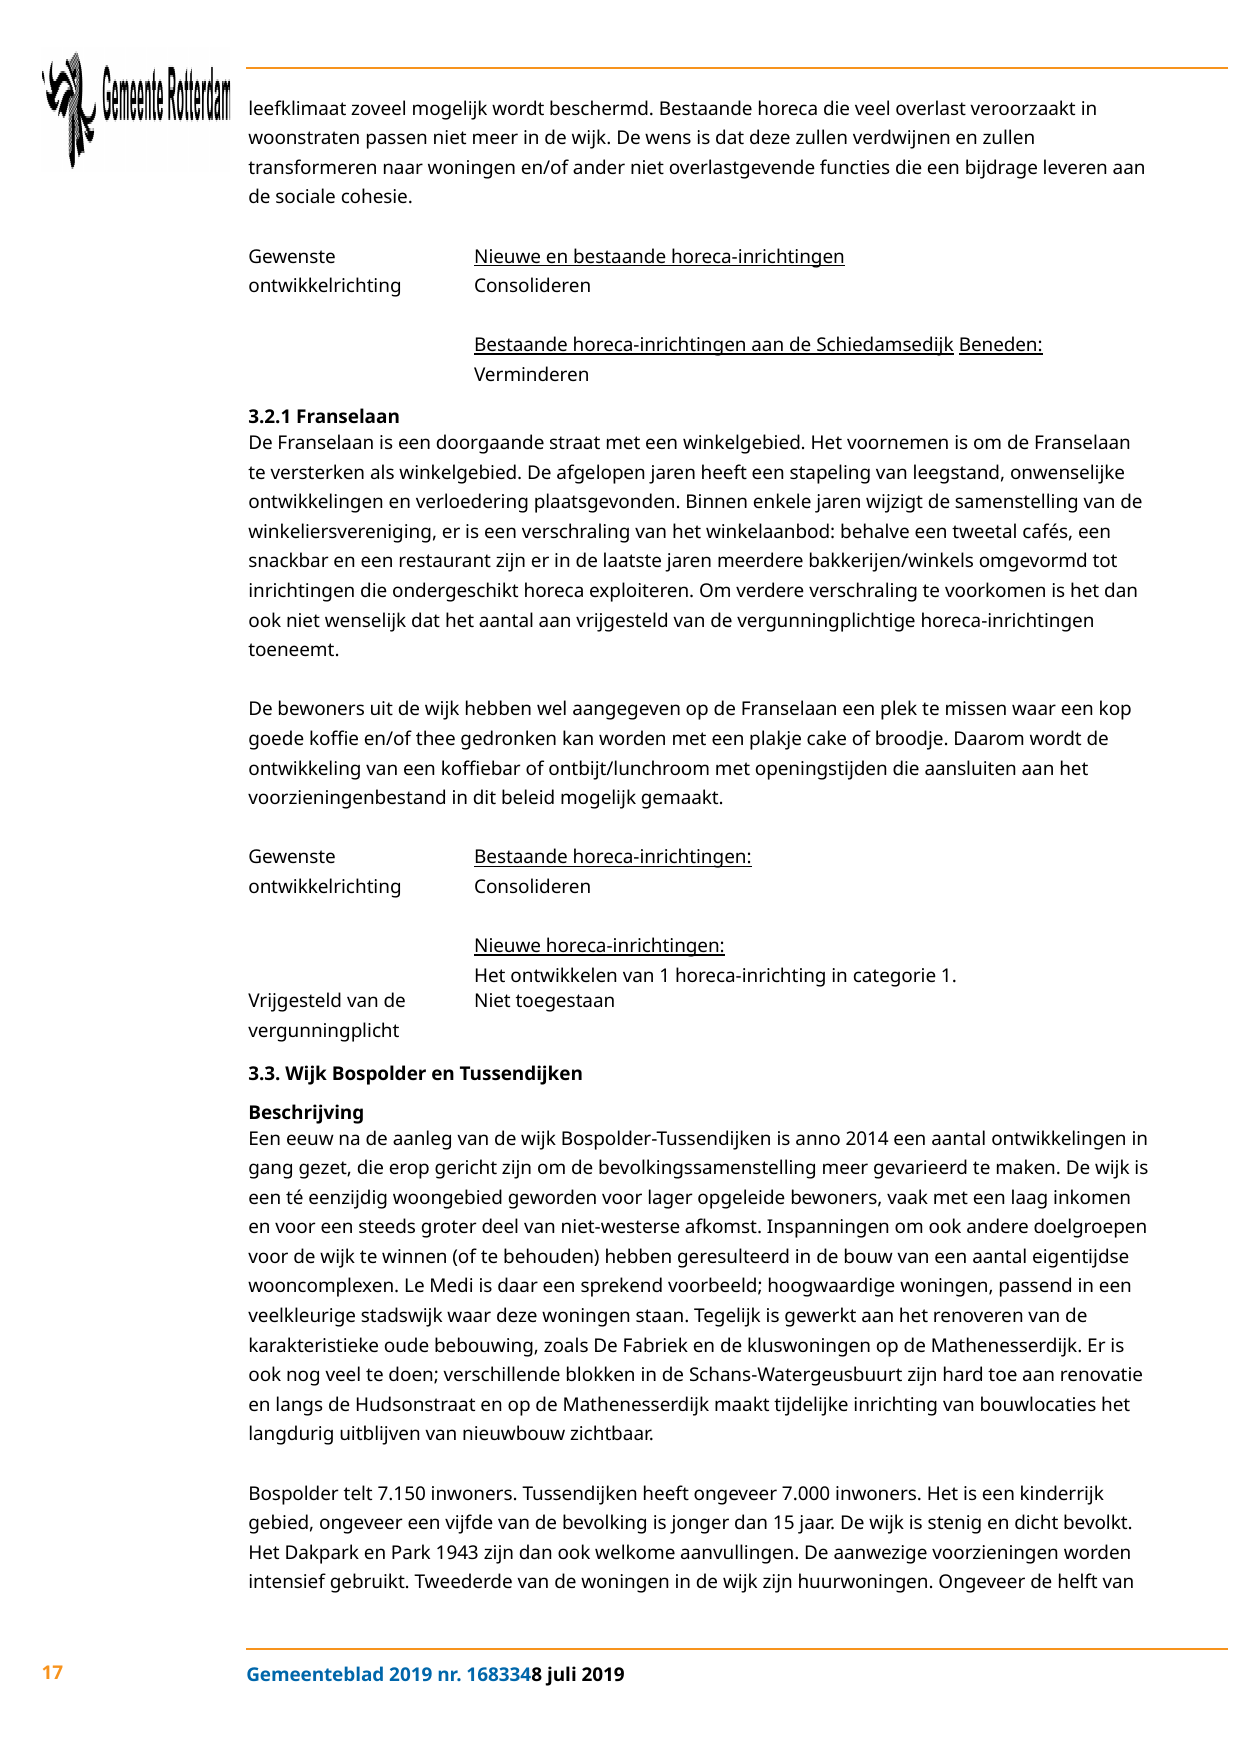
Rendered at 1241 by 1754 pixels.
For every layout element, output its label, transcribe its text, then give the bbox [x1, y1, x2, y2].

text leefklimaat zoveel mogelijk wordt beschermd. Bestaande horeca die veel overlast veroorzaakt in woonstraten passen niet meer in de wijk. De wens is dat deze zullen verdwijnen en zullen transformeren naar woningen en/of ander niet overlastgevende functies die een bijdrage leveren aan de sociale cohesie. [248, 95, 1152, 209]
table_header Bestaande horeca-inrichtingen: Consolideren Nieuwe horeca-inrichtingen: Het ontwikkelen van 1 horeca-inrichting in categorie 1. [474, 844, 1152, 988]
text Bospolder telt 7.150 inwoners. Tussendijken heeft ongeveer 7.000 inwoners. Het is een kinderrijk gebied, ongeveer een vijfde van de bevolking is jonger dan 15 jaar. De wijk is stenig en dicht bevolkt. Het Dakpark en Park 1943 zijn dan ook welkome aanvullingen. De aanwezige voorzieningen worden intensief gebruikt. Tweederde van de woningen in de wijk zijn huurwoningen. Ongeveer de helft van [248, 1480, 1152, 1594]
table_header Nieuwe en bestaande horeca-inrichtingen Consolideren Bestaande horeca-inrichtingen aan de Schiedamsedijk Beneden: Verminderen [474, 243, 1152, 387]
table_header Gewenste ontwikkelrichting [248, 844, 474, 988]
table_cell Niet toegestaan [474, 988, 1152, 1043]
picture [41, 47, 231, 172]
text De Franselaan is een doorgaande straat met een winkelgebied. Het voornemen is om de Franselaan te versterken als winkelgebied. De afgelopen jaren heeft een stapeling van leegstand, onwenselijke ontwikkelingen en verloedering plaatsgevonden. Binnen enkele jaren wijzigt de samenstelling van de winkeliersvereniging, er is een verschraling van het winkelaanbod: behalve een tweetal cafés, een snackbar en een restaurant zijn er in de laatste jaren meerdere bakkerijen/winkels omgevormd tot inrichtingen die ondergeschikt horeca exploiteren. Om verdere verschraling te voorkomen is het dan ook niet wenselijk dat het aantal aan vrijgesteld van de vergunningplichtige horeca-inrichtingen toeneemt. [248, 429, 1152, 662]
table_cell Vrijgesteld van de vergunningplicht [248, 988, 474, 1043]
text Beschrijving [248, 1099, 1152, 1125]
table_header Gewenste ontwikkelrichting [248, 243, 474, 387]
text 3.2.1 Franselaan [248, 404, 1152, 429]
text De bewoners uit de wijk hebben wel aangegeven op de Franselaan een plek te missen waar een kop goede koffie en/of thee gedronken kan worden met een plakje cake of broodje. Daarom wordt de ontwikkeling van een koffiebar of ontbijt/lunchroom met openingstijden die aansluiten aan het voorzieningenbestand in dit beleid mogelijk gemaakt. [248, 696, 1152, 810]
text 3.3. Wijk Bospolder en Tussendijken [248, 1060, 1152, 1086]
text Een eeuw na de aanleg van de wijk Bospolder-Tussendijken is anno 2014 een aantal ontwikkelingen in gang gezet, die erop gericht zijn om de bevolkingssamenstelling meer gevarieerd te maken. De wijk is een té eenzijdig woongebied geworden voor lager opgeleide bewoners, vaak met een laag inkomen en voor een steeds groter deel van niet-westerse afkomst. Inspanningen om ook andere doelgroepen voor de wijk te winnen (of te behouden) hebben geresulteerd in de bouw van een aantal eigentijdse wooncomplexen. Le Medi is daar een sprekend voorbeeld; hoogwaardige woningen, passend in een veelkleurige stadswijk waar deze woningen staan. Tegelijk is gewerkt aan het renoveren van de karakteristieke oude bebouwing, zoals De Fabriek en de kluswoningen op de Mathenesserdijk. Er is ook nog veel te doen; verschillende blokken in de Schans-Watergeusbuurt zijn hard toe aan renovatie en langs de Hudsonstraat en op de Mathenesserdijk maakt tijdelijke inrichting van bouwlocaties het langdurig uitblijven van nieuwbouw zichtbaar. [248, 1125, 1152, 1446]
